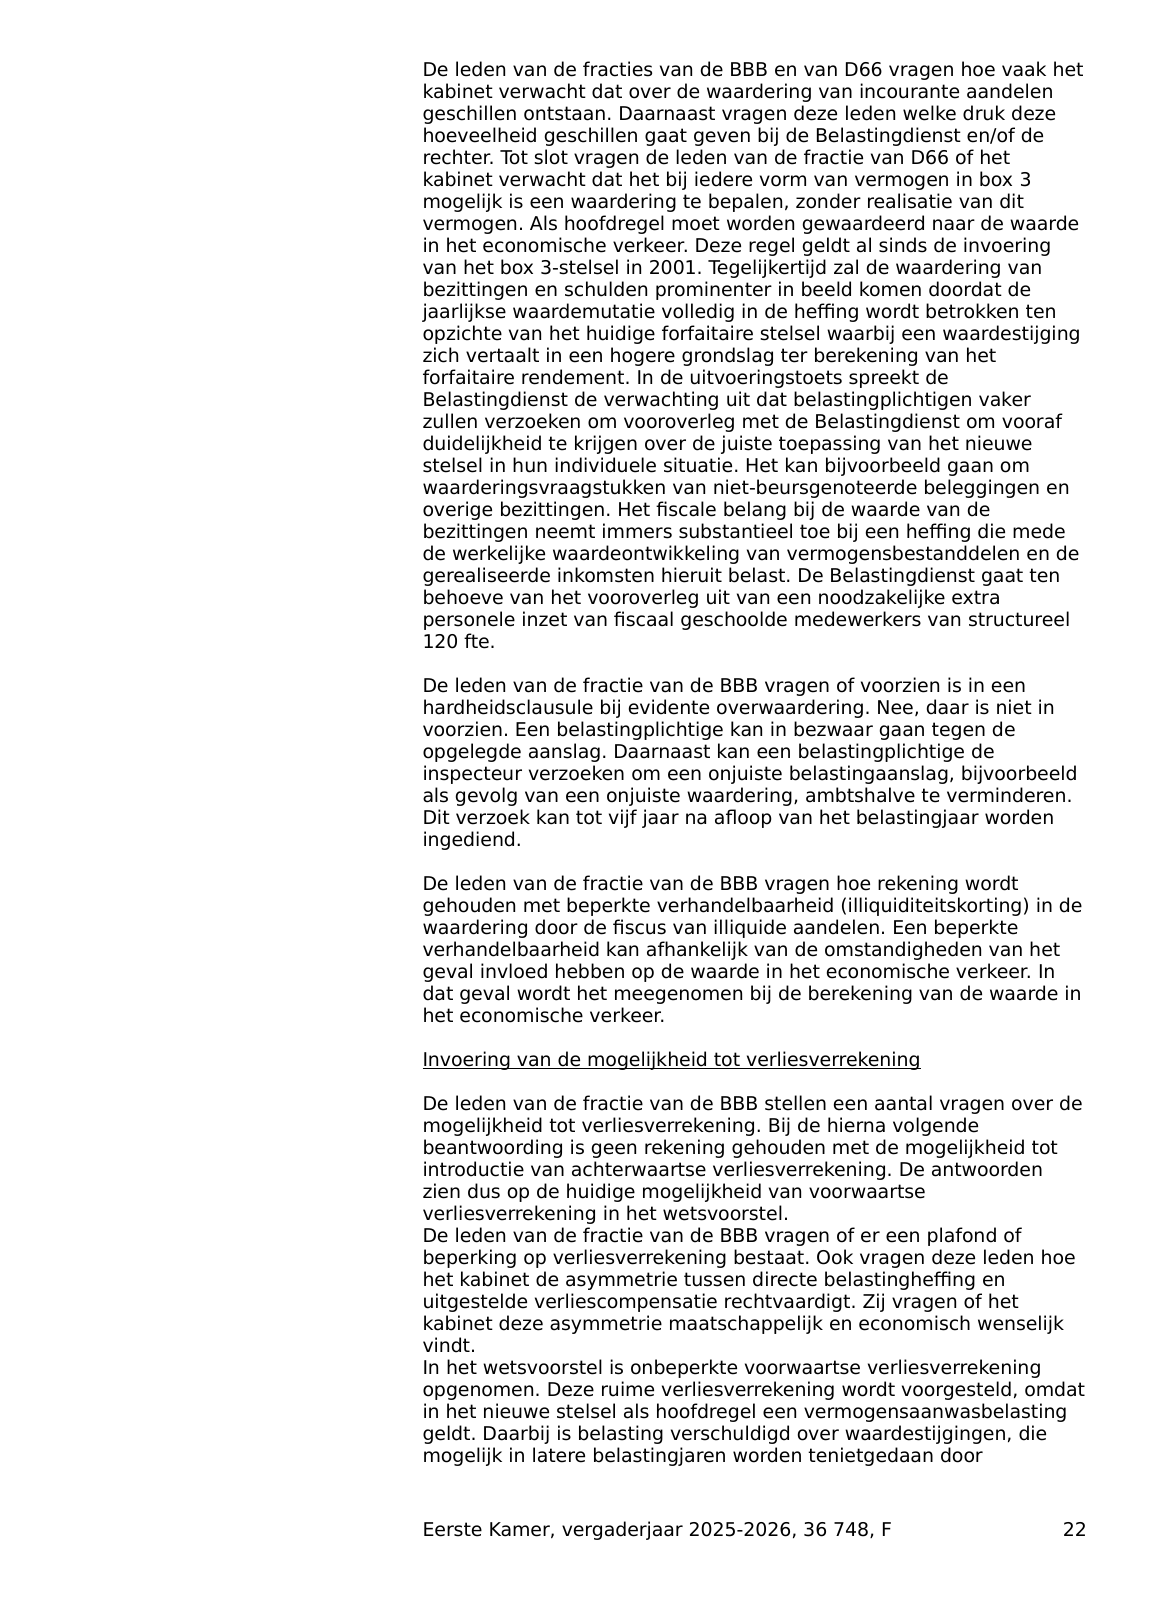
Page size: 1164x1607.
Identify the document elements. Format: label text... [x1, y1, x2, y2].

subtitle Invoering van de mogelijkheid tot verliesverrekening [422, 1049, 1087, 1071]
text De leden van de fracties van de BBB en van D66 vragen hoe vaak het kabinet verwacht dat over de waardering van incourante aandelen geschillen ontstaan. Daarnaast vragen deze leden welke druk deze hoeveelheid geschillen gaat geven bij de Belastingdienst en/of de rechter. Tot slot vragen de leden van de fractie van D66 of het kabinet verwacht dat het bij iedere vorm van vermogen in box 3 mogelijk is een waardering te bepalen, zonder realisatie van dit vermogen. Als hoofdregel moet worden gewaardeerd naar de waarde in het economische verkeer. Deze regel geldt al sinds de invoering van het box 3-stelsel in 2001. Tegelijkertijd zal de waardering van bezittingen en schulden prominenter in beeld komen doordat de jaarlijkse waardemutatie volledig in de heffing wordt betrokken ten opzichte van het huidige forfaitaire stelsel waarbij een waardestijging zich vertaalt in een hogere grondslag ter berekening van het forfaitaire rendement. In de uitvoeringstoets spreekt de Belastingdienst de verwachting uit dat belastingplichtigen vaker zullen verzoeken om vooroverleg met de Belastingdienst om vooraf duidelijkheid te krijgen over de juiste toepassing van het nieuwe stelsel in hun individuele situatie. Het kan bijvoorbeeld gaan om waarderingsvraagstukken van niet-beursgenoteerde beleggingen en overige bezittingen. Het fiscale belang bij de waarde van de bezittingen neemt immers substantieel toe bij een heffing die mede de werkelijke waardeontwikkeling van vermogensbestanddelen en de gerealiseerde inkomsten hieruit belast. De Belastingdienst gaat ten behoeve van het vooroverleg uit van een noodzakelijke extra personele inzet van fiscaal geschoolde medewerkers van structureel 120 fte. [422, 59, 1087, 652]
text De leden van de fractie van de BBB vragen of voorzien is in een hardheidsclausule bij evidente overwaardering. Nee, daar is niet in voorzien. Een belastingplichtige kan in bezwaar gaan tegen de opgelegde aanslag. Daarnaast kan een belastingplichtige de inspecteur verzoeken om een onjuiste belastingaanslag, bijvoorbeeld als gevolg van een onjuiste waardering, ambtshalve te verminderen. Dit verzoek kan tot vijf jaar na afloop van het belastingjaar worden ingediend. [422, 675, 1087, 851]
text De leden van de fractie van de BBB stellen een aantal vragen over de mogelijkheid tot verliesverrekening. Bij de hierna volgende beantwoording is geen rekening gehouden met de mogelijkheid tot introductie van achterwaartse verliesverrekening. De antwoorden zien dus op de huidige mogelijkheid van voorwaartse verliesverrekening in het wetsvoorstel. [422, 1093, 1087, 1225]
text In het wetsvoorstel is onbeperkte voorwaartse verliesverrekening opgenomen. Deze ruime verliesverrekening wordt voorgesteld, omdat in het nieuwe stelsel als hoofdregel een vermogensaanwasbelasting geldt. Daarbij is belasting verschuldigd over waardestijgingen, die mogelijk in latere belastingjaren worden tenietgedaan door [422, 1357, 1087, 1467]
text De leden van de fractie van de BBB vragen of er een plafond of beperking op verliesverrekening bestaat. Ook vragen deze leden hoe het kabinet de asymmetrie tussen directe belastingheffing en uitgestelde verliescompensatie rechtvaardigt. Zij vragen of het kabinet deze asymmetrie maatschappelijk en economisch wenselijk vindt. [422, 1225, 1087, 1357]
text De leden van de fractie van de BBB vragen hoe rekening wordt gehouden met beperkte verhandelbaarheid (illiquiditeitskorting) in de waardering door de fiscus van illiquide aandelen. Een beperkte verhandelbaarheid kan afhankelijk van de omstandigheden van het geval invloed hebben op de waarde in het economische verkeer. In dat geval wordt het meegenomen bij de berekening van de waarde in het economische verkeer. [422, 873, 1087, 1027]
